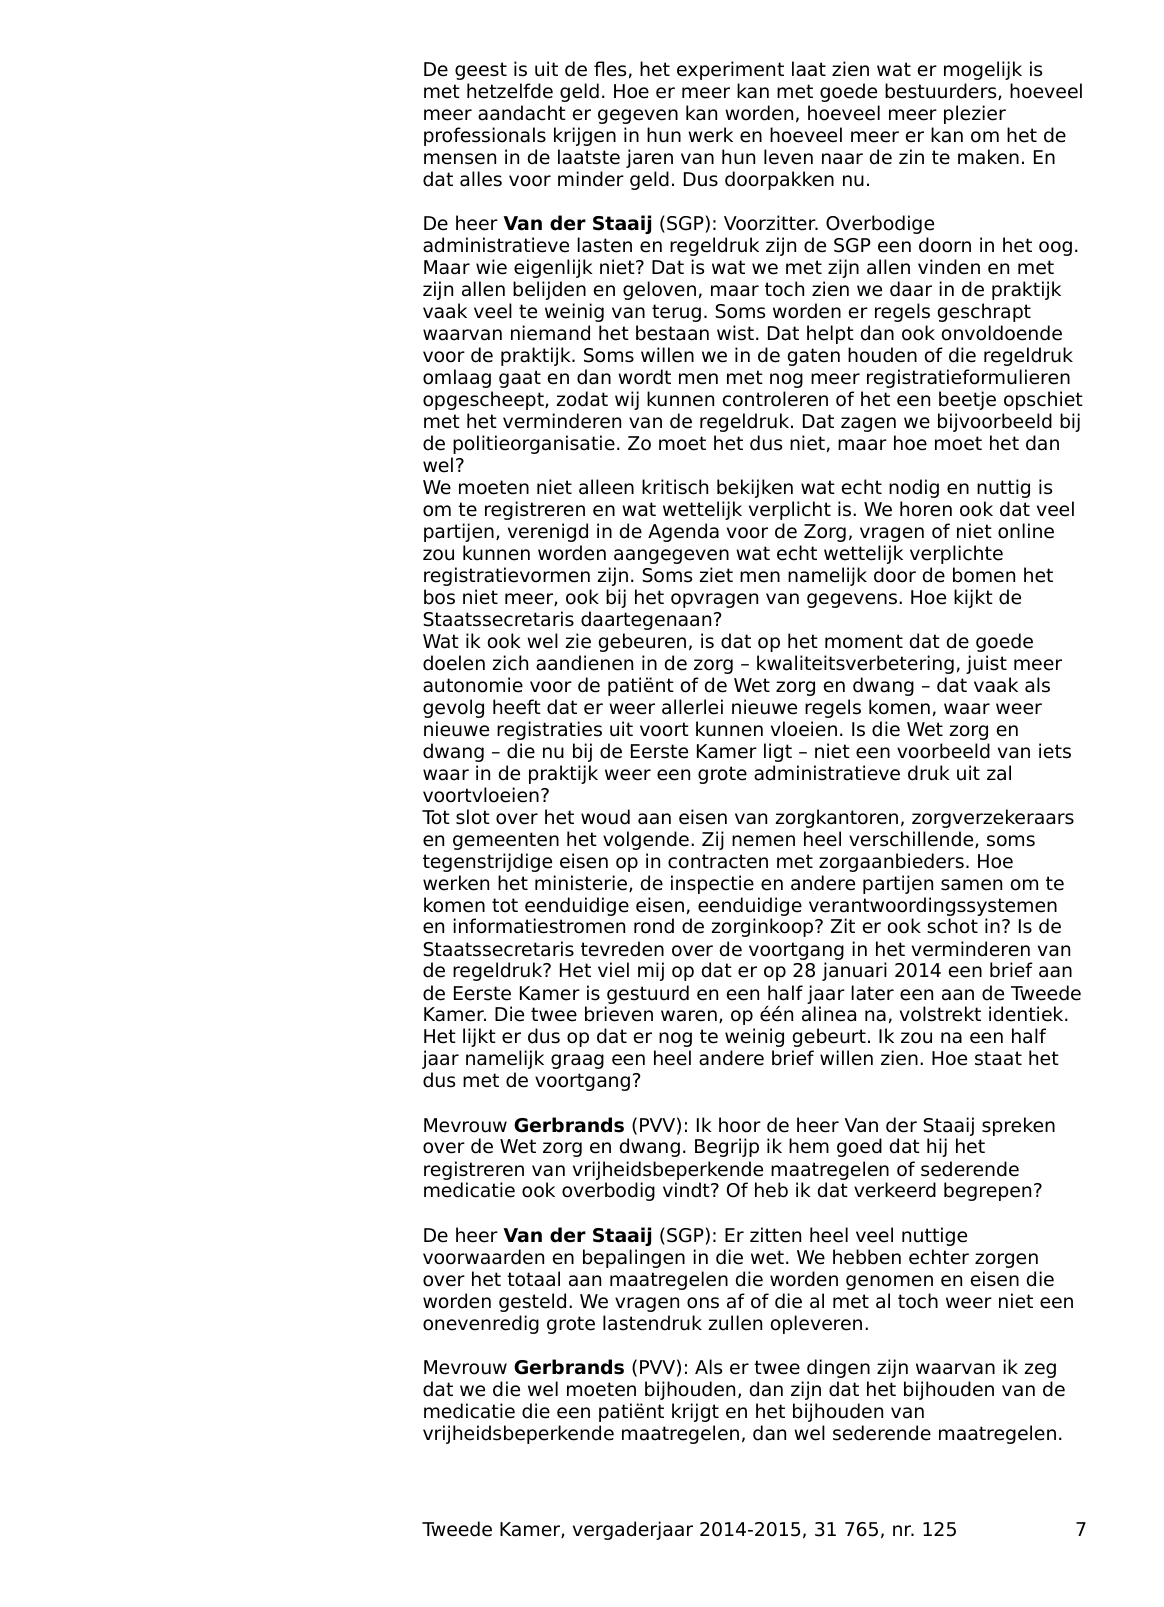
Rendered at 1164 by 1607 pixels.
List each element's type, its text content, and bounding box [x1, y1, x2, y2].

text Wat ik ook wel zie gebeuren, is dat op het moment dat de goede doelen zich aandienen in de zorg – kwaliteitsverbetering, juist meer autonomie voor de patiënt of de Wet zorg en dwang – dat vaak als gevolg heeft dat er weer allerlei nieuwe regels komen, waar weer nieuwe registraties uit voort kunnen vloeien. Is die Wet zorg en dwang – die nu bij de Eerste Kamer ligt – niet een voorbeeld van iets waar in de praktijk weer een grote administratieve druk uit zal voortvloeien? [422, 631, 1087, 807]
text Mevrouw Gerbrands (PVV): Als er twee dingen zijn waarvan ik zeg dat we die wel moeten bijhouden, dan zijn dat het bijhouden van de medicatie die een patiënt krijgt en het bijhouden van vrijheidsbeperkende maatregelen, dan wel sederende maatregelen. [422, 1357, 1087, 1444]
text Mevrouw Gerbrands (PVV): Ik hoor de heer Van der Staaij spreken over de Wet zorg en dwang. Begrijp ik hem goed dat hij het registreren van vrijheidsbeperkende maatregelen of sederende medicatie ook overbodig vindt? Of heb ik dat verkeerd begrepen? [422, 1114, 1087, 1202]
text We moeten niet alleen kritisch bekijken wat echt nodig en nuttig is om te registreren en wat wettelijk verplicht is. We horen ook dat veel partijen, verenigd in de Agenda voor de Zorg, vragen of niet online zou kunnen worden aangegeven wat echt wettelijk verplichte registratievormen zijn. Soms ziet men namelijk door de bomen het bos niet meer, ook bij het opvragen van gegevens. Hoe kijkt de Staatssecretaris daartegenaan? [422, 477, 1087, 631]
text Tot slot over het woud aan eisen van zorgkantoren, zorgverzekeraars en gemeenten het volgende. Zij nemen heel verschillende, soms tegenstrijdige eisen op in contracten met zorgaanbieders. Hoe werken het ministerie, de inspectie en andere partijen samen om te komen tot eenduidige eisen, eenduidige verantwoordingssystemen en informatiestromen rond de zorginkoop? Zit er ook schot in? Is de Staatssecretaris tevreden over de voortgang in het verminderen van de regeldruk? Het viel mij op dat er op 28 januari 2014 een brief aan de Eerste Kamer is gestuurd en een half jaar later een aan de Tweede Kamer. Die twee brieven waren, op één alinea na, volstrekt identiek. Het lijkt er dus op dat er nog te weinig gebeurt. Ik zou na een half jaar namelijk graag een heel andere brief willen zien. Hoe staat het dus met de voortgang? [422, 807, 1087, 1092]
text De heer Van der Staaij (SGP): Voorzitter. Overbodige administratieve lasten en regeldruk zijn de SGP een doorn in het oog. Maar wie eigenlijk niet? Dat is wat we met zijn allen vinden en met zijn allen belijden en geloven, maar toch zien we daar in de praktijk vaak veel te weinig van terug. Soms worden er regels geschrapt waarvan niemand het bestaan wist. Dat helpt dan ook onvoldoende voor de praktijk. Soms willen we in de gaten houden of die regeldruk omlaag gaat en dan wordt men met nog meer registratieformulieren opgescheept, zodat wij kunnen controleren of het een beetje opschiet met het verminderen van de regeldruk. Dat zagen we bijvoorbeeld bij de politieorganisatie. Zo moet het dus niet, maar hoe moet het dan wel? [422, 213, 1087, 477]
text De geest is uit de fles, het experiment laat zien wat er mogelijk is met hetzelfde geld. Hoe er meer kan met goede bestuurders, hoeveel meer aandacht er gegeven kan worden, hoeveel meer plezier professionals krijgen in hun werk en hoeveel meer er kan om het de mensen in de laatste jaren van hun leven naar de zin te maken. En dat alles voor minder geld. Dus doorpakken nu. [422, 59, 1087, 191]
text De heer Van der Staaij (SGP): Er zitten heel veel nuttige voorwaarden en bepalingen in die wet. We hebben echter zorgen over het totaal aan maatregelen die worden genomen en eisen die worden gesteld. We vragen ons af of die al met al toch weer niet een onevenredig grote lastendruk zullen opleveren. [422, 1224, 1087, 1334]
